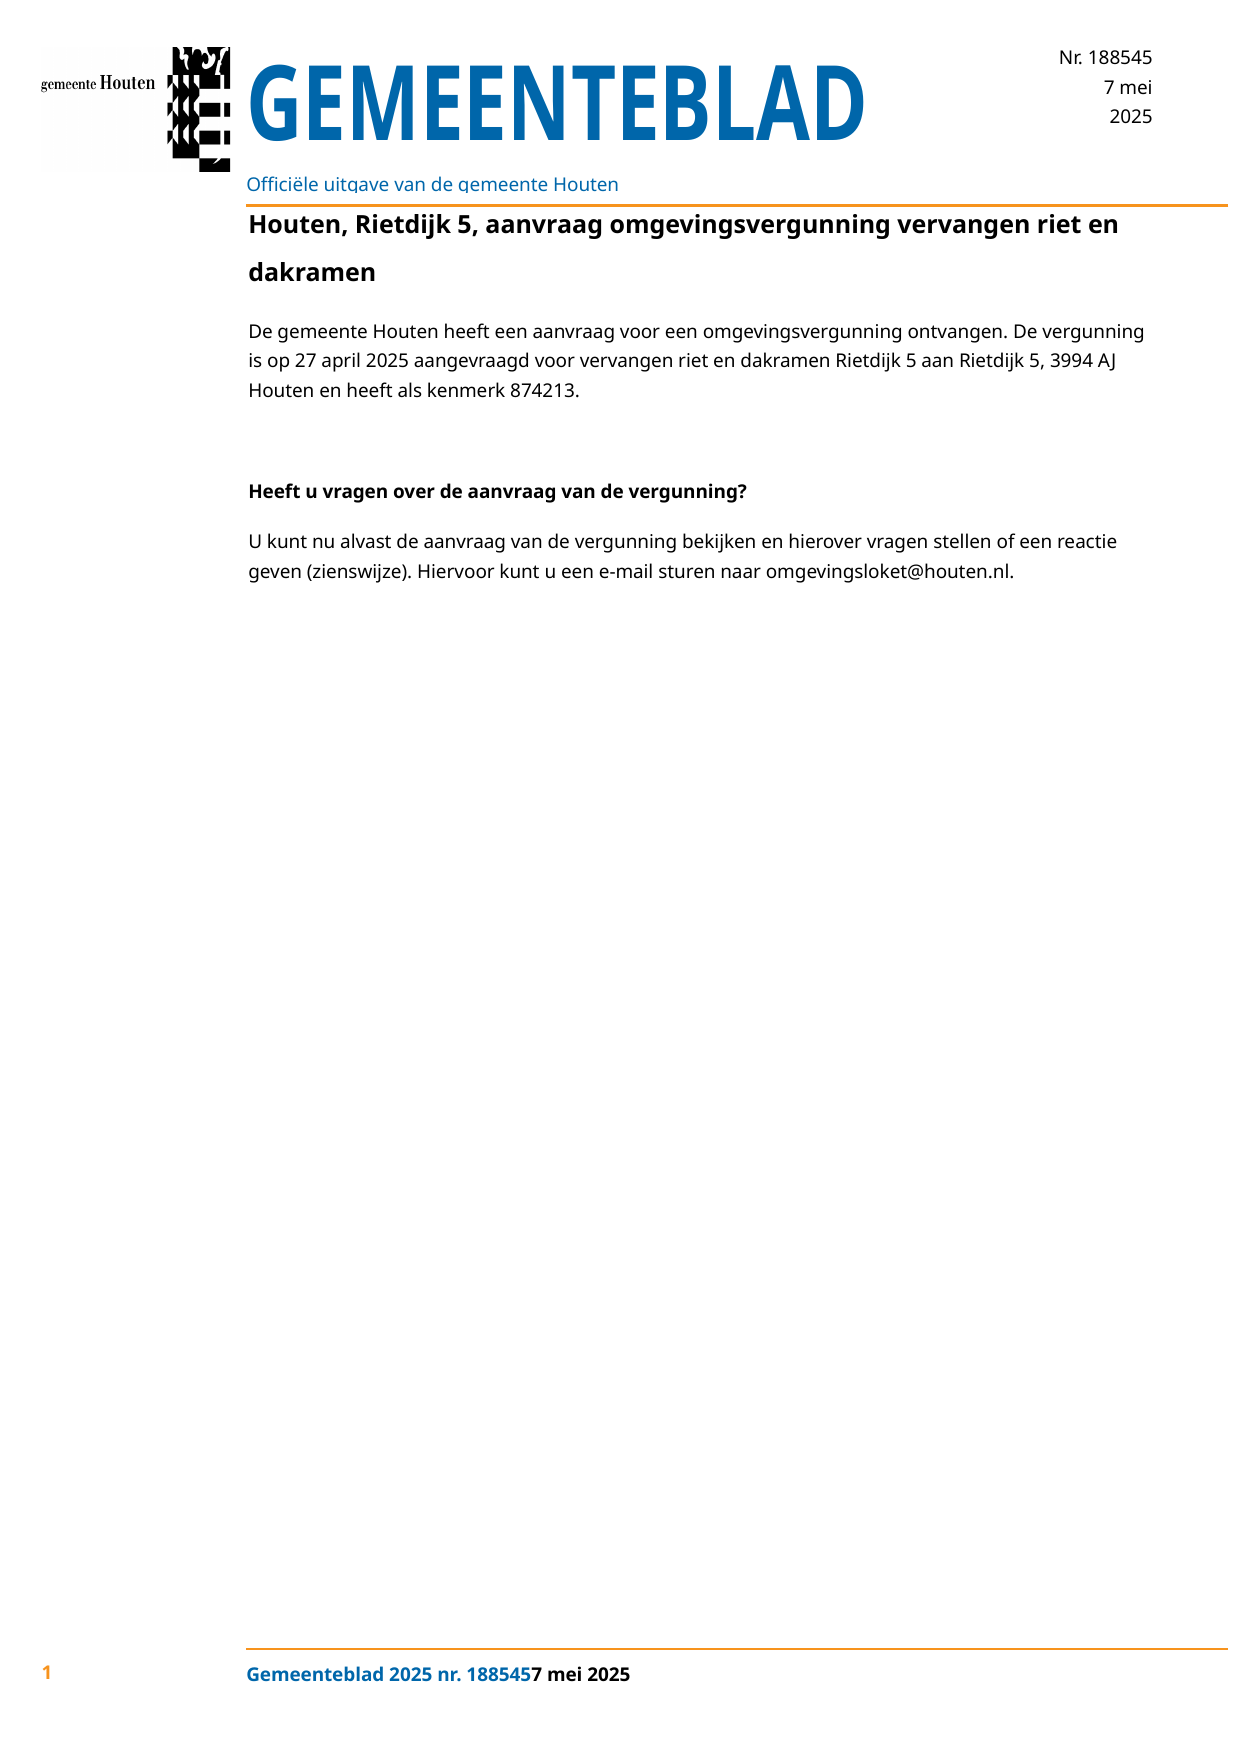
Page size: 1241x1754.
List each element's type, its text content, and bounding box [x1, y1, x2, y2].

picture [41, 47, 231, 172]
text U kunt nu alvast de aanvraag van de vergunning bekijken en hierover vragen stellen of een reactie geven (zienswijze). Hiervoor kunt u een e-mail sturen naar omgevingsloket@houten.nl. [248, 528, 1152, 584]
text Heeft u vragen over de aanvraag van de vergunning? [248, 478, 1152, 504]
text Houten, Rietdijk 5, aanvraag omgevingsvergunning vervangen riet en dakramen [248, 207, 1152, 288]
text De gemeente Houten heeft een aanvraag voor een omgevingsvergunning ontvangen. De vergunning is op 27 april 2025 aangevraagd voor vervangen riet en dakramen Rietdijk 5 aan Rietdijk 5, 3994 AJ Houten en heeft als kenmerk 874213. [248, 318, 1152, 403]
